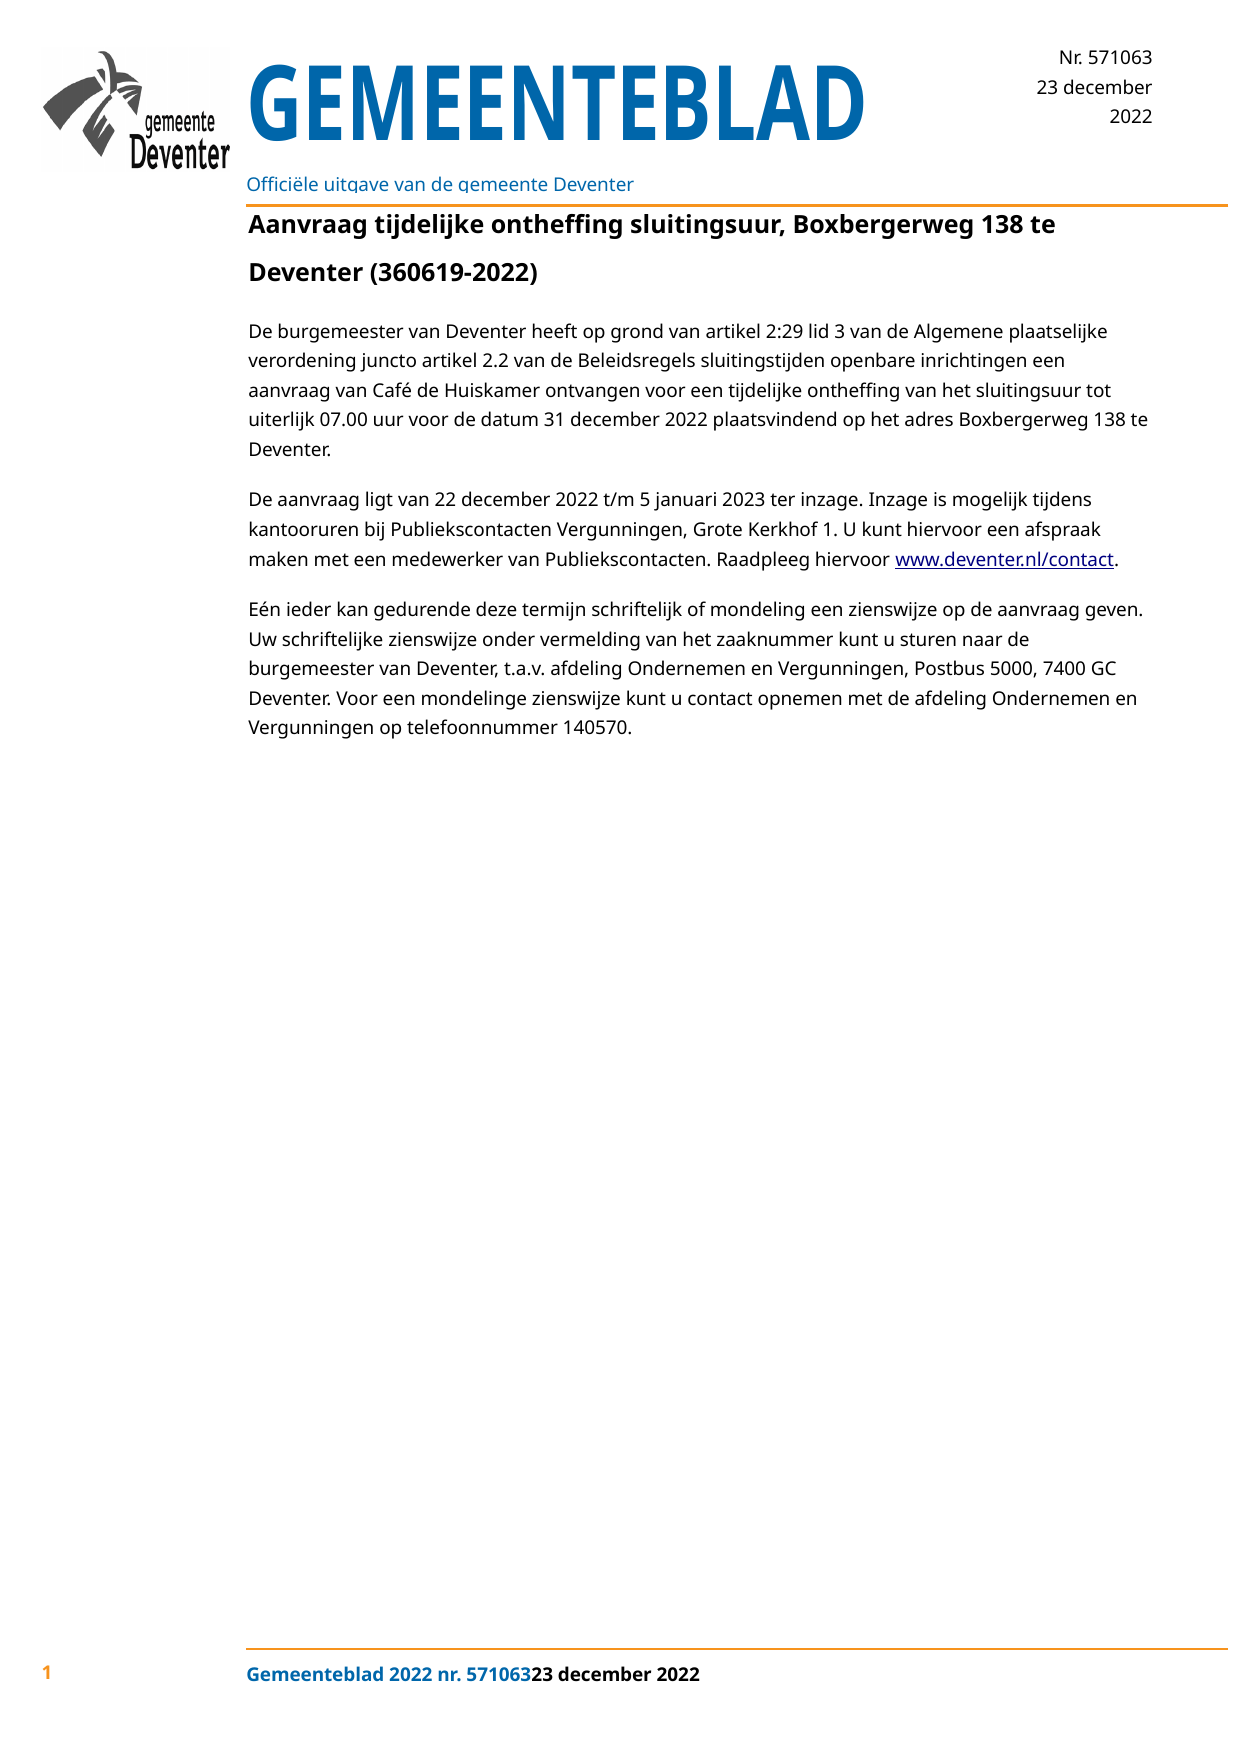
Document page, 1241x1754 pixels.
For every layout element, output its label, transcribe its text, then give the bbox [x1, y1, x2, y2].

text De burgemeester van Deventer heeft op grond van artikel 2:29 lid 3 van de Algemene plaatselijke verordening juncto artikel 2.2 van de Beleidsregels sluitingstijden openbare inrichtingen een aanvraag van Café de Huiskamer ontvangen voor een tijdelijke ontheffing van het sluitingsuur tot uiterlijk 07.00 uur voor de datum 31 december 2022 plaatsvindend op het adres Boxbergerweg 138 te Deventer. [248, 318, 1152, 462]
picture [41, 47, 231, 172]
text Aanvraag tijdelijke ontheffing sluitingsuur, Boxbergerweg 138 te Deventer (360619-2022) [248, 207, 1152, 288]
text Eén ieder kan gedurende deze termijn schriftelijk of mondeling een zienswijze op de aanvraag geven. Uw schriftelijke zienswijze onder vermelding van het zaaknummer kunt u sturen naar de burgemeester van Deventer, t.a.v. afdeling Ondernemen en Vergunningen, Postbus 5000, 7400 GC Deventer. Voor een mondelinge zienswijze kunt u contact opnemen met de afdeling Ondernemen en Vergunningen op telefoonnummer 140570. [248, 596, 1152, 740]
text De aanvraag ligt van 22 december 2022 t/m 5 januari 2023 ter inzage. Inzage is mogelijk tijdens kantooruren bij Publiekscontacten Vergunningen, Grote Kerkhof 1. U kunt hiervoor een afspraak maken met een medewerker van Publiekscontacten. Raadpleeg hiervoor www.deventer.nl/contact. [248, 487, 1152, 572]
